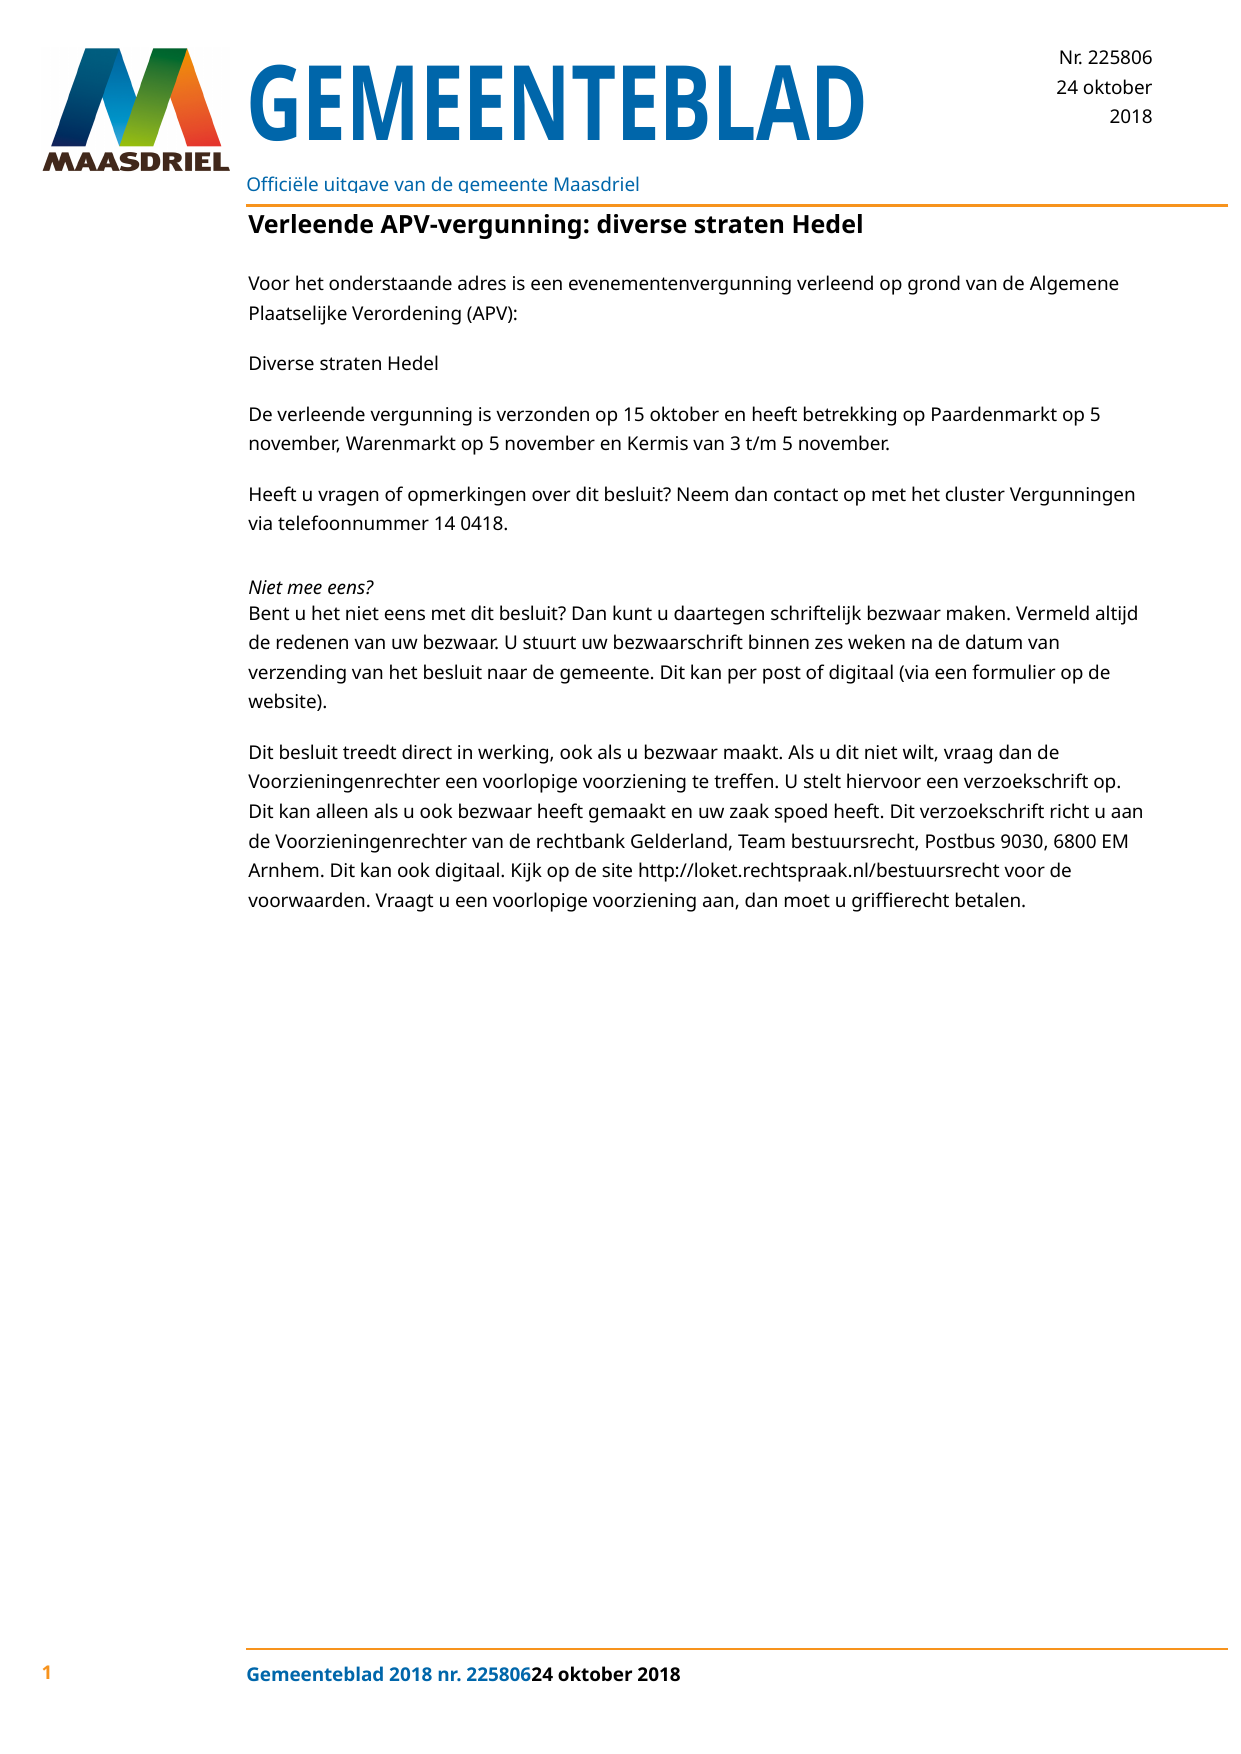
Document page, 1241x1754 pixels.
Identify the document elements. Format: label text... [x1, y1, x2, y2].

picture [41, 47, 231, 172]
text Voor het onderstaande adres is een evenementenvergunning verleend op grond van de Algemene Plaatselijke Verordening (APV): [248, 270, 1152, 326]
text Niet mee eens? [248, 574, 1152, 600]
text Heeft u vragen of opmerkingen over dit besluit? Neem dan contact op met het cluster Vergunningen via telefoonnummer 14 0418. [248, 481, 1152, 536]
text Bent u het niet eens met dit besluit? Dan kunt u daartegen schriftelijk bezwaar maken. Vermeld altijd de redenen van uw bezwaar. U stuurt uw bezwaarschrift binnen zes weken na de datum van verzending van het besluit naar de gemeente. Dit kan per post of digitaal (via een formulier op de website). [248, 600, 1152, 714]
text Verleende APV-vergunning: diverse straten Hedel [248, 207, 1152, 241]
text Dit besluit treedt direct in werking, ook als u bezwaar maakt. Als u dit niet wilt, vraag dan de Voorzieningenrechter een voorlopige voorziening te treffen. U stelt hiervoor een verzoekschrift op. Dit kan alleen als u ook bezwaar heeft gemaakt en uw zaak spoed heeft. Dit verzoekschrift richt u aan de Voorzieningenrechter van de rechtbank Gelderland, Team bestuursrecht, Postbus 9030, 6800 EM Arnhem. Dit kan ook digitaal. Kijk op de site http://loket.rechtspraak.nl/bestuursrecht voor de voorwaarden. Vraagt u een voorlopige voorziening aan, dan moet u griffierecht betalen. [248, 739, 1152, 913]
text Diverse straten Hedel [248, 350, 1152, 376]
text De verleende vergunning is verzonden op 15 oktober en heeft betrekking op Paardenmarkt op 5 november, Warenmarkt op 5 november en Kermis van 3 t/m 5 november. [248, 401, 1152, 456]
